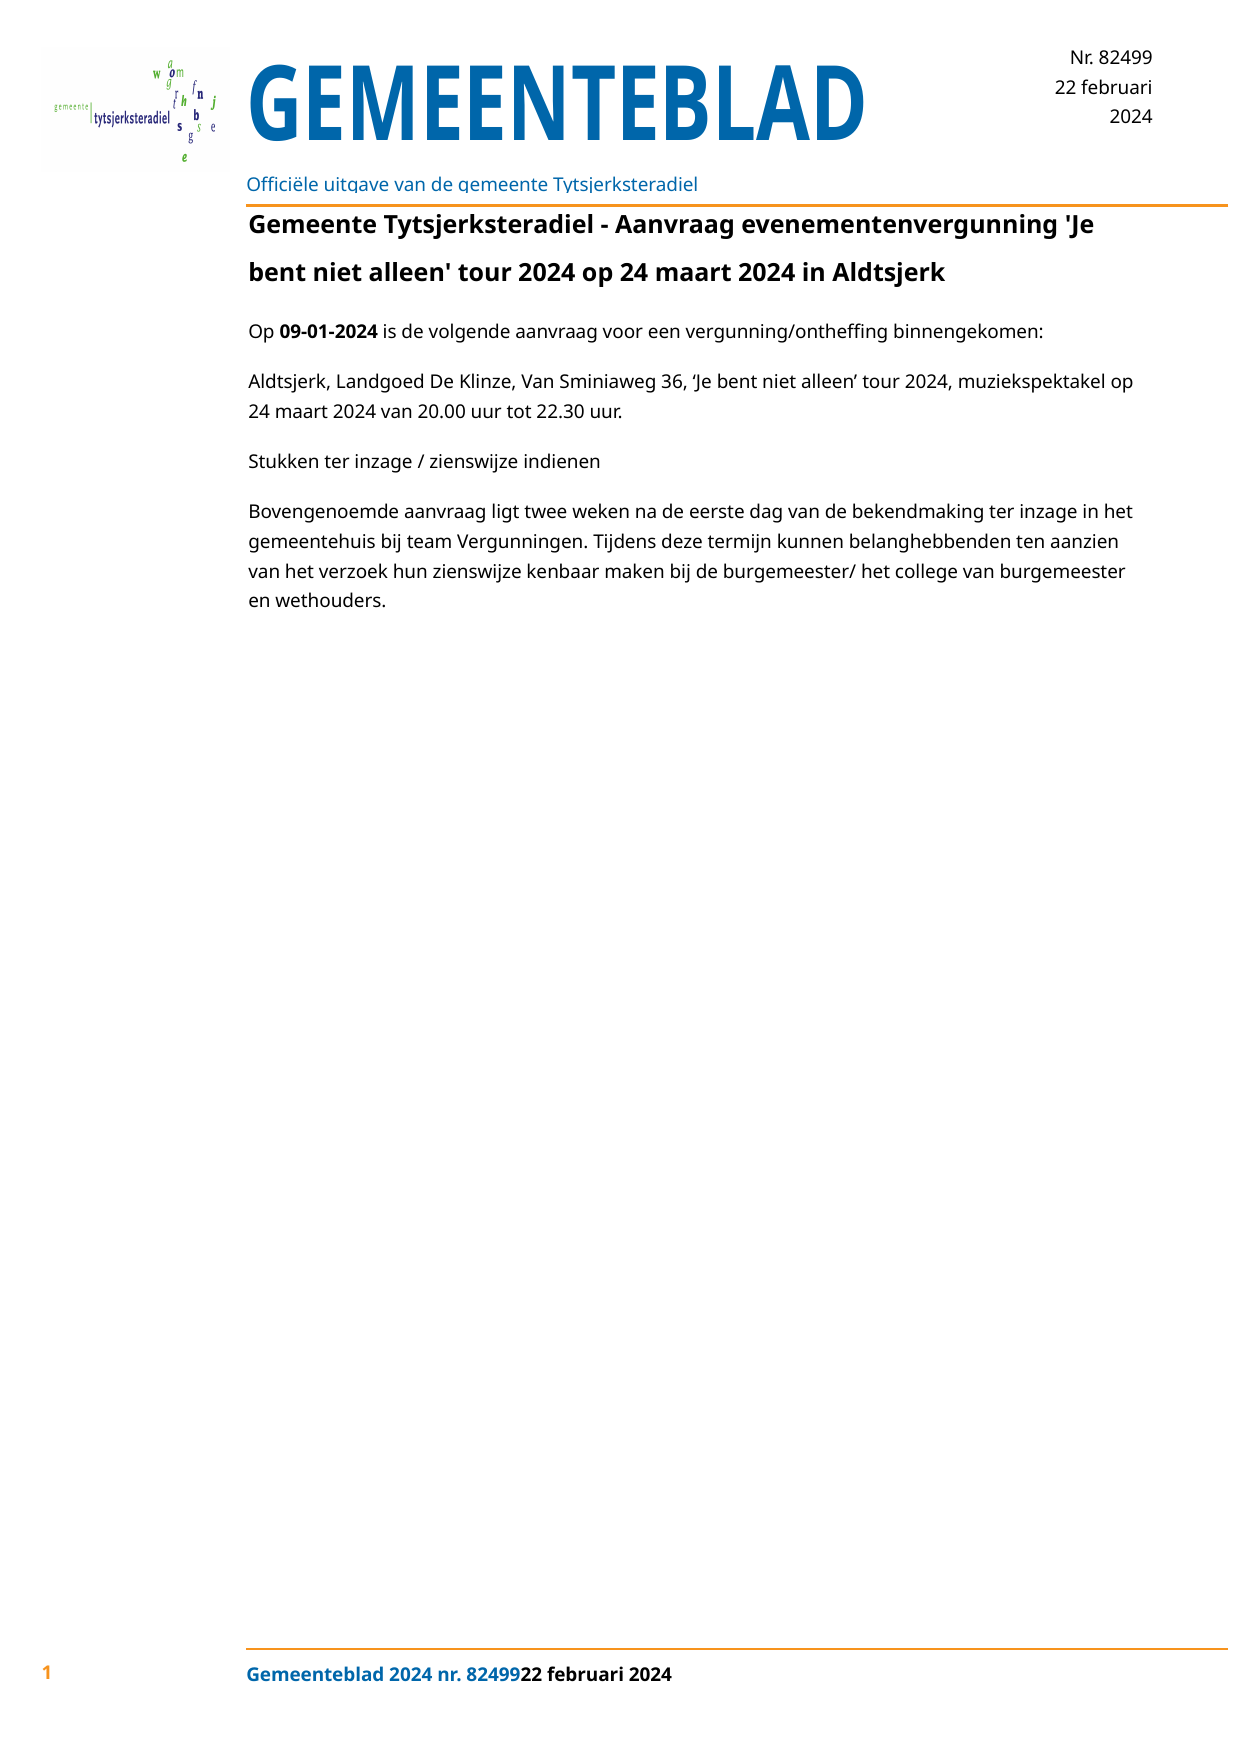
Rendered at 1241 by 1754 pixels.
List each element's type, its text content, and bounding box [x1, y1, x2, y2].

text Bovengenoemde aanvraag ligt twee weken na de eerste dag van de bekendmaking ter inzage in het gemeentehuis bij team Vergunningen. Tijdens deze termijn kunnen belanghebbenden ten aanzien van het verzoek hun zienswijze kenbaar maken bij de burgemeester/ het college van burgemeester en wethouders. [248, 499, 1152, 613]
text Op 09-01-2024 is de volgende aanvraag voor een vergunning/ontheffing binnengekomen: [248, 318, 1152, 344]
text Aldtsjerk, Landgoed De Klinze, Van Sminiaweg 36, ‘Je bent niet alleen’ tour 2024, muziekspektakel op 24 maart 2024 van 20.00 uur tot 22.30 uur. [248, 368, 1152, 424]
text Gemeente Tytsjerksteradiel - Aanvraag evenementenvergunning 'Je bent niet alleen' tour 2024 op 24 maart 2024 in Aldtsjerk [248, 207, 1152, 288]
text Stukken ter inzage / zienswijze indienen [248, 448, 1152, 474]
picture [41, 47, 231, 172]
